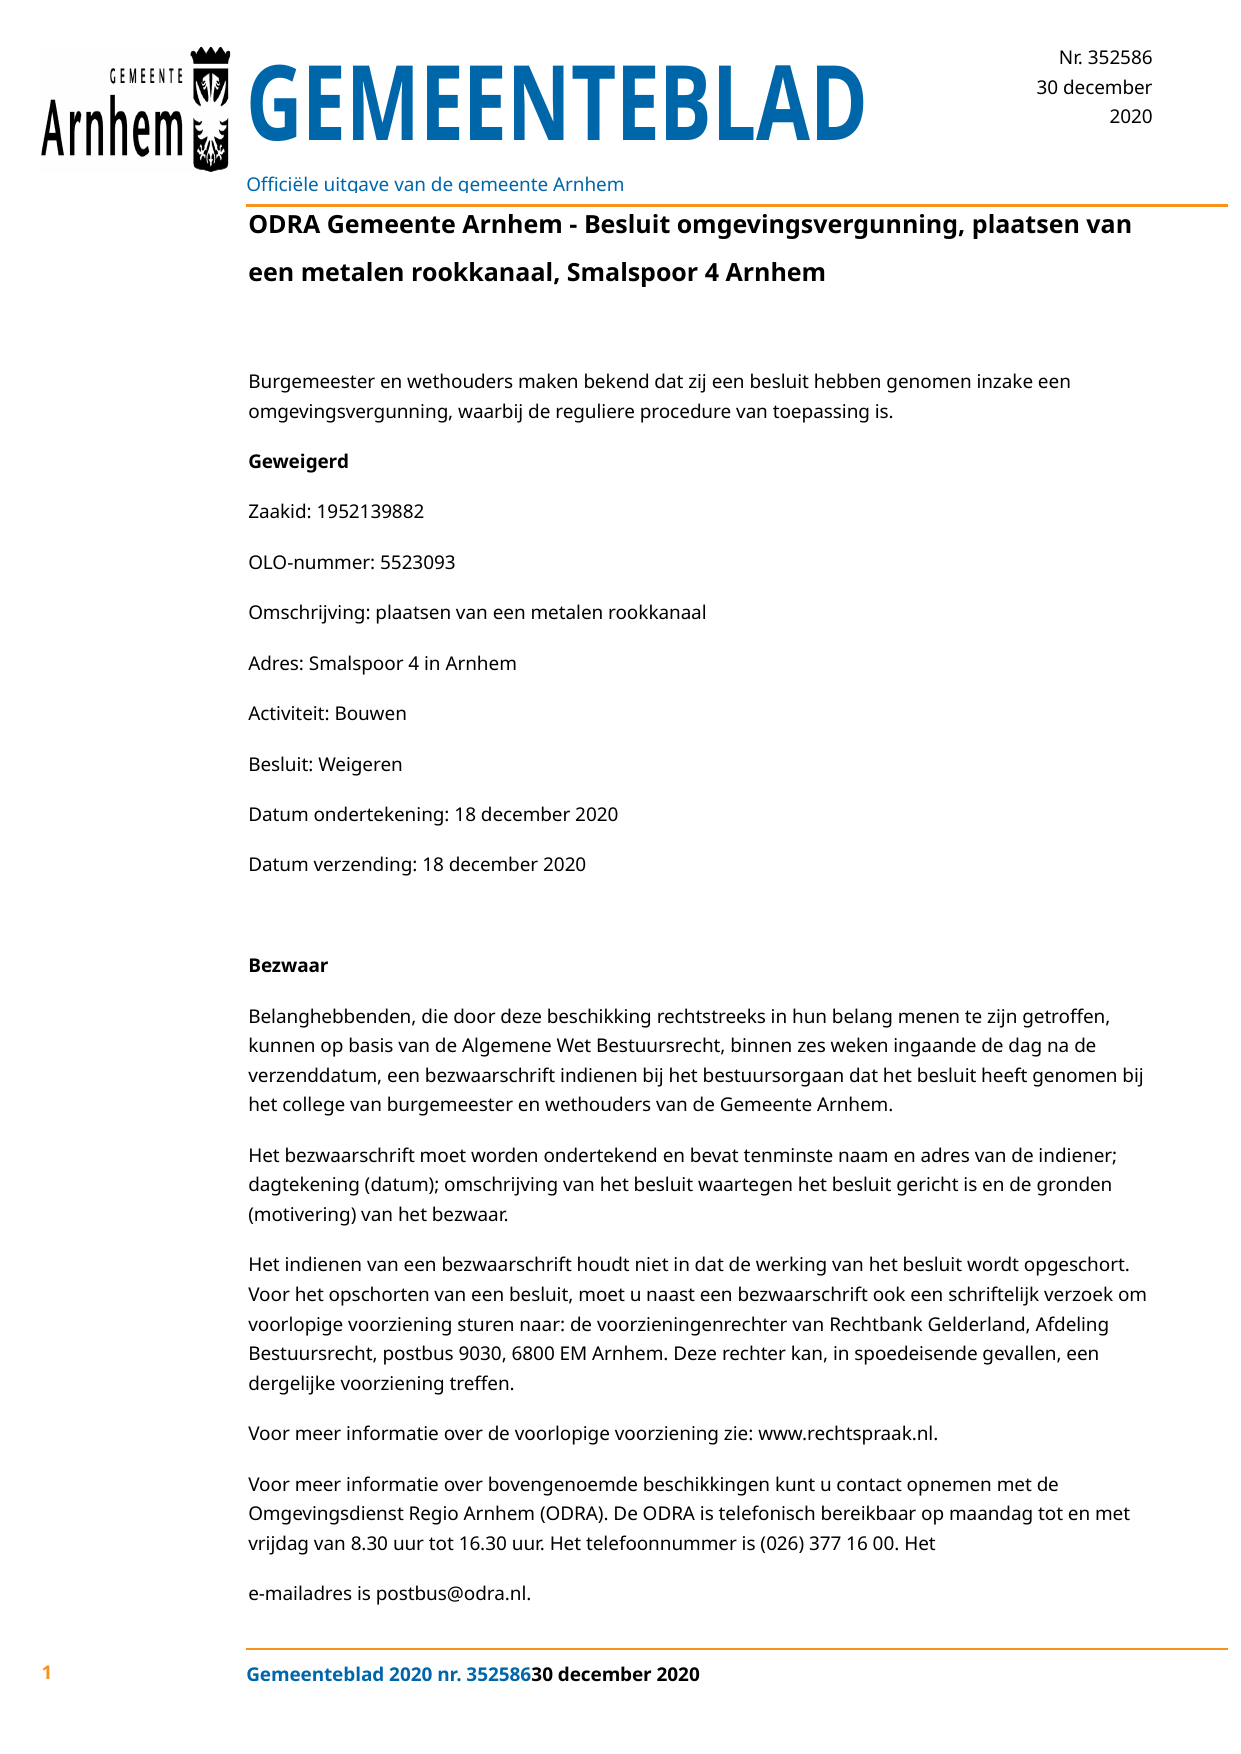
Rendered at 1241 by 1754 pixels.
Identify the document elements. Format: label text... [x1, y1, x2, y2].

text Het indienen van een bezwaarschrift houdt niet in dat de werking van het besluit wordt opgeschort. Voor het opschorten van een besluit, moet u naast een bezwaarschrift ook een schriftelijk verzoek om voorlopige voorziening sturen naar: de voorzieningenrechter van Rechtbank Gelderland, Afdeling Bestuursrecht, postbus 9030, 6800 EM Arnhem. Deze rechter kan, in spoedeisende gevallen, een dergelijke voorziening treffen. [248, 1252, 1152, 1396]
text Adres: Smalspoor 4 in Arnhem [248, 650, 1152, 676]
picture [41, 47, 231, 172]
text e-mailadres is postbus@odra.nl. [248, 1580, 1152, 1606]
text Voor meer informatie over de voorlopige voorziening zie: www.rechtspraak.nl. [248, 1420, 1152, 1446]
text Omschrijving: plaatsen van een metalen rookkanaal [248, 599, 1152, 625]
text Datum verzending: 18 december 2020 [248, 852, 1152, 877]
text Datum ondertekening: 18 december 2020 [248, 801, 1152, 827]
text Voor meer informatie over bovengenoemde beschikkingen kunt u contact opnemen met de Omgevingsdienst Regio Arnhem (ODRA). De ODRA is telefonisch bereikbaar op maandag tot en met vrijdag van 8.30 uur tot 16.30 uur. Het telefoonnummer is (026) 377 16 00. Het [248, 1471, 1152, 1556]
text Zaakid: 1952139882 [248, 499, 1152, 524]
text Burgemeester en wethouders maken bekend dat zij een besluit hebben genomen inzake een omgevingsvergunning, waarbij de reguliere procedure van toepassing is. [248, 368, 1152, 424]
text Activiteit: Bouwen [248, 700, 1152, 726]
text Belanghebbenden, die door deze beschikking rechtstreeks in hun belang menen te zijn getroffen, kunnen op basis van de Algemene Wet Bestuursrecht, binnen zes weken ingaande de dag na de verzenddatum, een bezwaarschrift indienen bij het bestuursorgaan dat het besluit heeft genomen bij het college van burgemeester en wethouders van de Gemeente Arnhem. [248, 1003, 1152, 1117]
text Het bezwaarschrift moet worden ondertekend en bevat tenminste naam en adres van de indiener; dagtekening (datum); omschrijving van het besluit waartegen het besluit gericht is en de gronden (motivering) van het bezwaar. [248, 1142, 1152, 1227]
text Besluit: Weigeren [248, 751, 1152, 777]
text OLO-nummer: 5523093 [248, 549, 1152, 575]
text Bezwaar [248, 952, 1152, 978]
text ODRA Gemeente Arnhem - Besluit omgevingsvergunning, plaatsen van een metalen rookkanaal, Smalspoor 4 Arnhem [248, 207, 1152, 288]
text Geweigerd [248, 448, 1152, 474]
